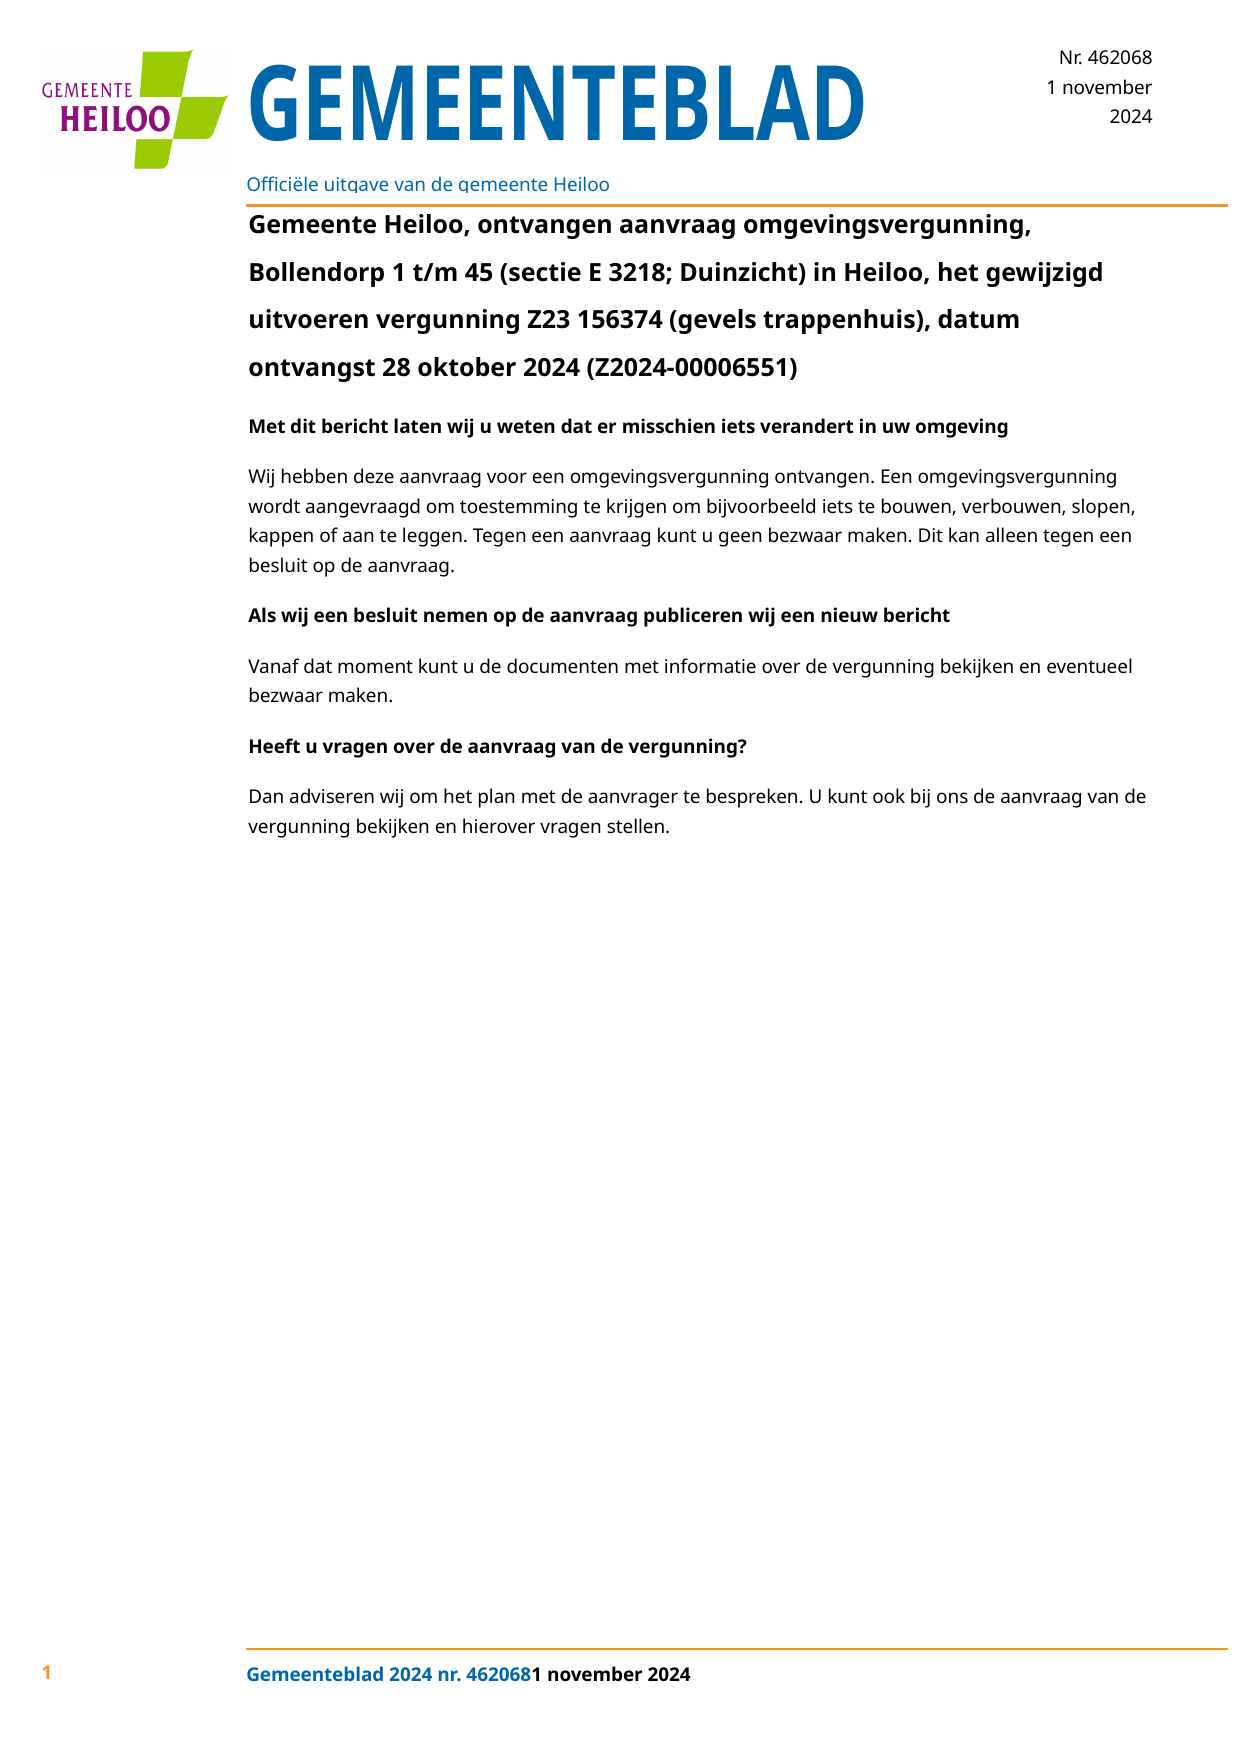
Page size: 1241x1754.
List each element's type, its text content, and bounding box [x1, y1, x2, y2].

text Wij hebben deze aanvraag voor een omgevingsvergunning ontvangen. Een omgevingsvergunning wordt aangevraagd om toestemming te krijgen om bijvoorbeeld iets te bouwen, verbouwen, slopen, kappen of aan te leggen. Tegen een aanvraag kunt u geen bezwaar maken. Dit kan alleen tegen een besluit op de aanvraag. [248, 463, 1152, 578]
text Vanaf dat moment kunt u de documenten met informatie over de vergunning bekijken en eventueel bezwaar maken. [248, 653, 1152, 708]
text Met dit bericht laten wij u weten dat er misschien iets verandert in uw omgeving [248, 413, 1152, 439]
text Als wij een besluit nemen op de aanvraag publiceren wij een nieuw bericht [248, 603, 1152, 628]
text Gemeente Heiloo, ontvangen aanvraag omgevingsvergunning, Bollendorp 1 t/m 45 (sectie E 3218; Duinzicht) in Heiloo, het gewijzigd uitvoeren vergunning Z23 156374 (gevels trappenhuis), datum ontvangst 28 oktober 2024 (Z2024-00006551) [248, 207, 1152, 384]
text Dan adviseren wij om het plan met de aanvrager te bespreken. U kunt ook bij ons de aanvraag van de vergunning bekijken en hierover vragen stellen. [248, 783, 1152, 839]
picture [41, 47, 231, 172]
text Heeft u vragen over de aanvraag van de vergunning? [248, 733, 1152, 759]
